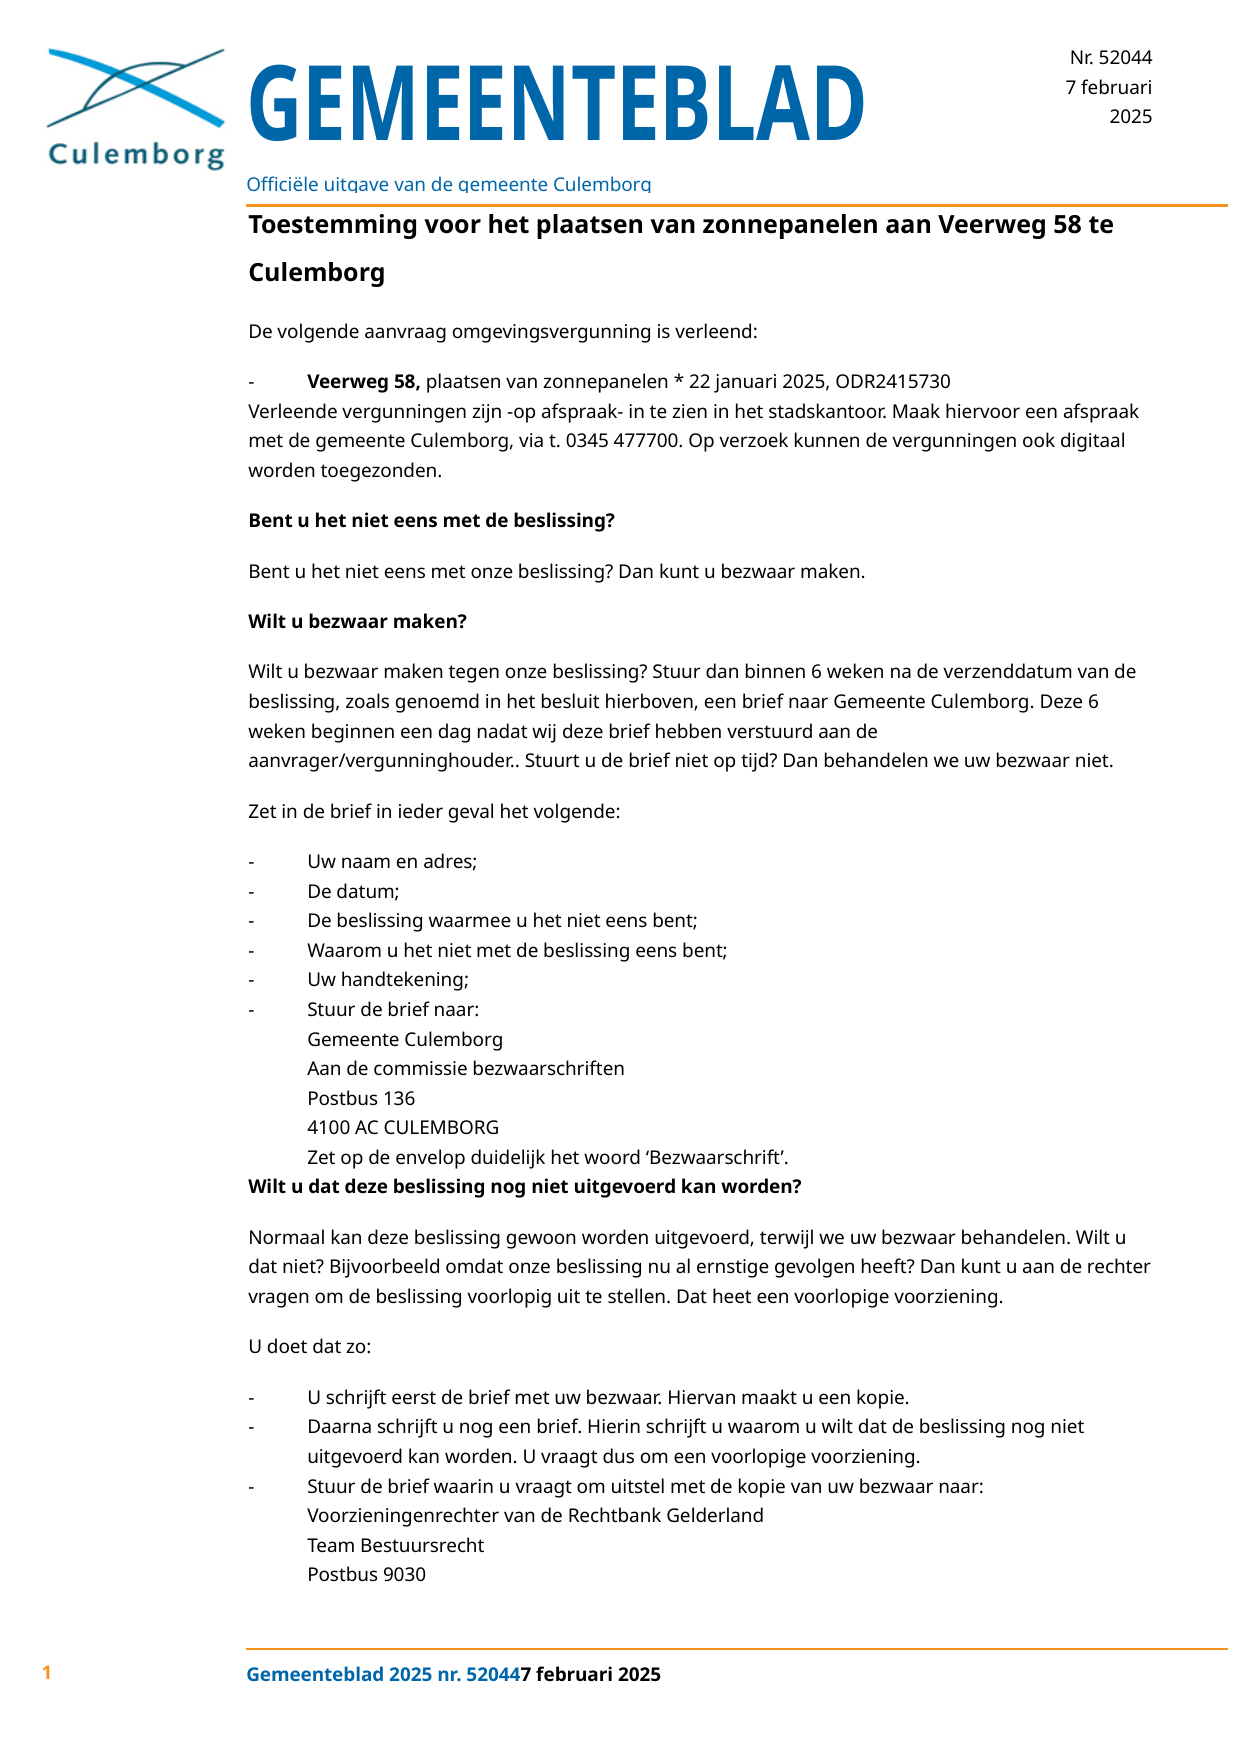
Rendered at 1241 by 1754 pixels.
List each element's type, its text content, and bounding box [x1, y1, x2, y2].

text Toestemming voor het plaatsen van zonnepanelen aan Veerweg 58 te Culemborg [248, 207, 1152, 288]
list Postbus 136 [248, 1085, 1152, 1111]
list De beslissing waarmee u het niet eens bent; [248, 907, 1152, 933]
list Voorzieningenrechter van de Rechtbank Gelderland [248, 1502, 1152, 1528]
list Waarom u het niet met de beslissing eens bent; [248, 937, 1152, 963]
list U schrijft eerst de brief met uw bezwaar. Hiervan maakt u een kopie. [248, 1384, 1152, 1410]
list Postbus 9030 [248, 1562, 1152, 1587]
list Veerweg 58, plaatsen van zonnepanelen * 22 januari 2025, ODR2415730 [248, 368, 1152, 394]
text Wilt u dat deze beslissing nog niet uitgevoerd kan worden? [248, 1174, 1152, 1199]
list Daarna schrijft u nog een brief. Hierin schrijft u waarom u wilt dat de beslissing nog niet uitgevoerd kan worden. U vraagt dus om een voorlopige voorziening. [248, 1414, 1152, 1469]
text Wilt u bezwaar maken? [248, 608, 1152, 634]
list Team Bestuursrecht [248, 1532, 1152, 1558]
list Uw handtekening; [248, 967, 1152, 992]
text Verleende vergunningen zijn -op afspraak- in te zien in het stadskantoor. Maak hiervoor een afspraak met de gemeente Culemborg, via t. 0345 477700. Op verzoek kunnen de vergunningen ook digitaal worden toegezonden. [248, 398, 1152, 483]
list Stuur de brief waarin u vraagt om uitstel met de kopie van uw bezwaar naar: [248, 1473, 1152, 1499]
text De volgende aanvraag omgevingsvergunning is verleend: [248, 318, 1152, 344]
picture [41, 47, 231, 172]
text Wilt u bezwaar maken tegen onze beslissing? Stuur dan binnen 6 weken na de verzenddatum van de beslissing, zoals genoemd in het besluit hierboven, een brief naar Gemeente Culemborg. Deze 6 weken beginnen een dag nadat wij deze brief hebben verstuurd aan de aanvrager/vergunninghouder.. Stuurt u de brief niet op tijd? Dan behandelen we uw bezwaar niet. [248, 659, 1152, 773]
list Uw naam en adres; [248, 848, 1152, 874]
text Zet in de brief in ieder geval het volgende: [248, 798, 1152, 824]
text U doet dat zo: [248, 1334, 1152, 1359]
list Stuur de brief naar: [248, 996, 1152, 1022]
list Aan de commissie bezwaarschriften [248, 1055, 1152, 1081]
list Zet op de envelop duidelijk het woord ‘Bezwaarschrift’. [248, 1144, 1152, 1170]
text Bent u het niet eens met de beslissing? [248, 507, 1152, 533]
list De datum; [248, 878, 1152, 904]
list Gemeente Culemborg [248, 1026, 1152, 1052]
text Normaal kan deze beslissing gewoon worden uitgevoerd, terwijl we uw bezwaar behandelen. Wilt u dat niet? Bijvoorbeeld omdat onze beslissing nu al ernstige gevolgen heeft? Dan kunt u aan de rechter vragen om de beslissing voorlopig uit te stellen. Dat heet een voorlopige voorziening. [248, 1224, 1152, 1309]
text Bent u het niet eens met onze beslissing? Dan kunt u bezwaar maken. [248, 558, 1152, 584]
list 4100 AC CULEMBORG [248, 1114, 1152, 1140]
